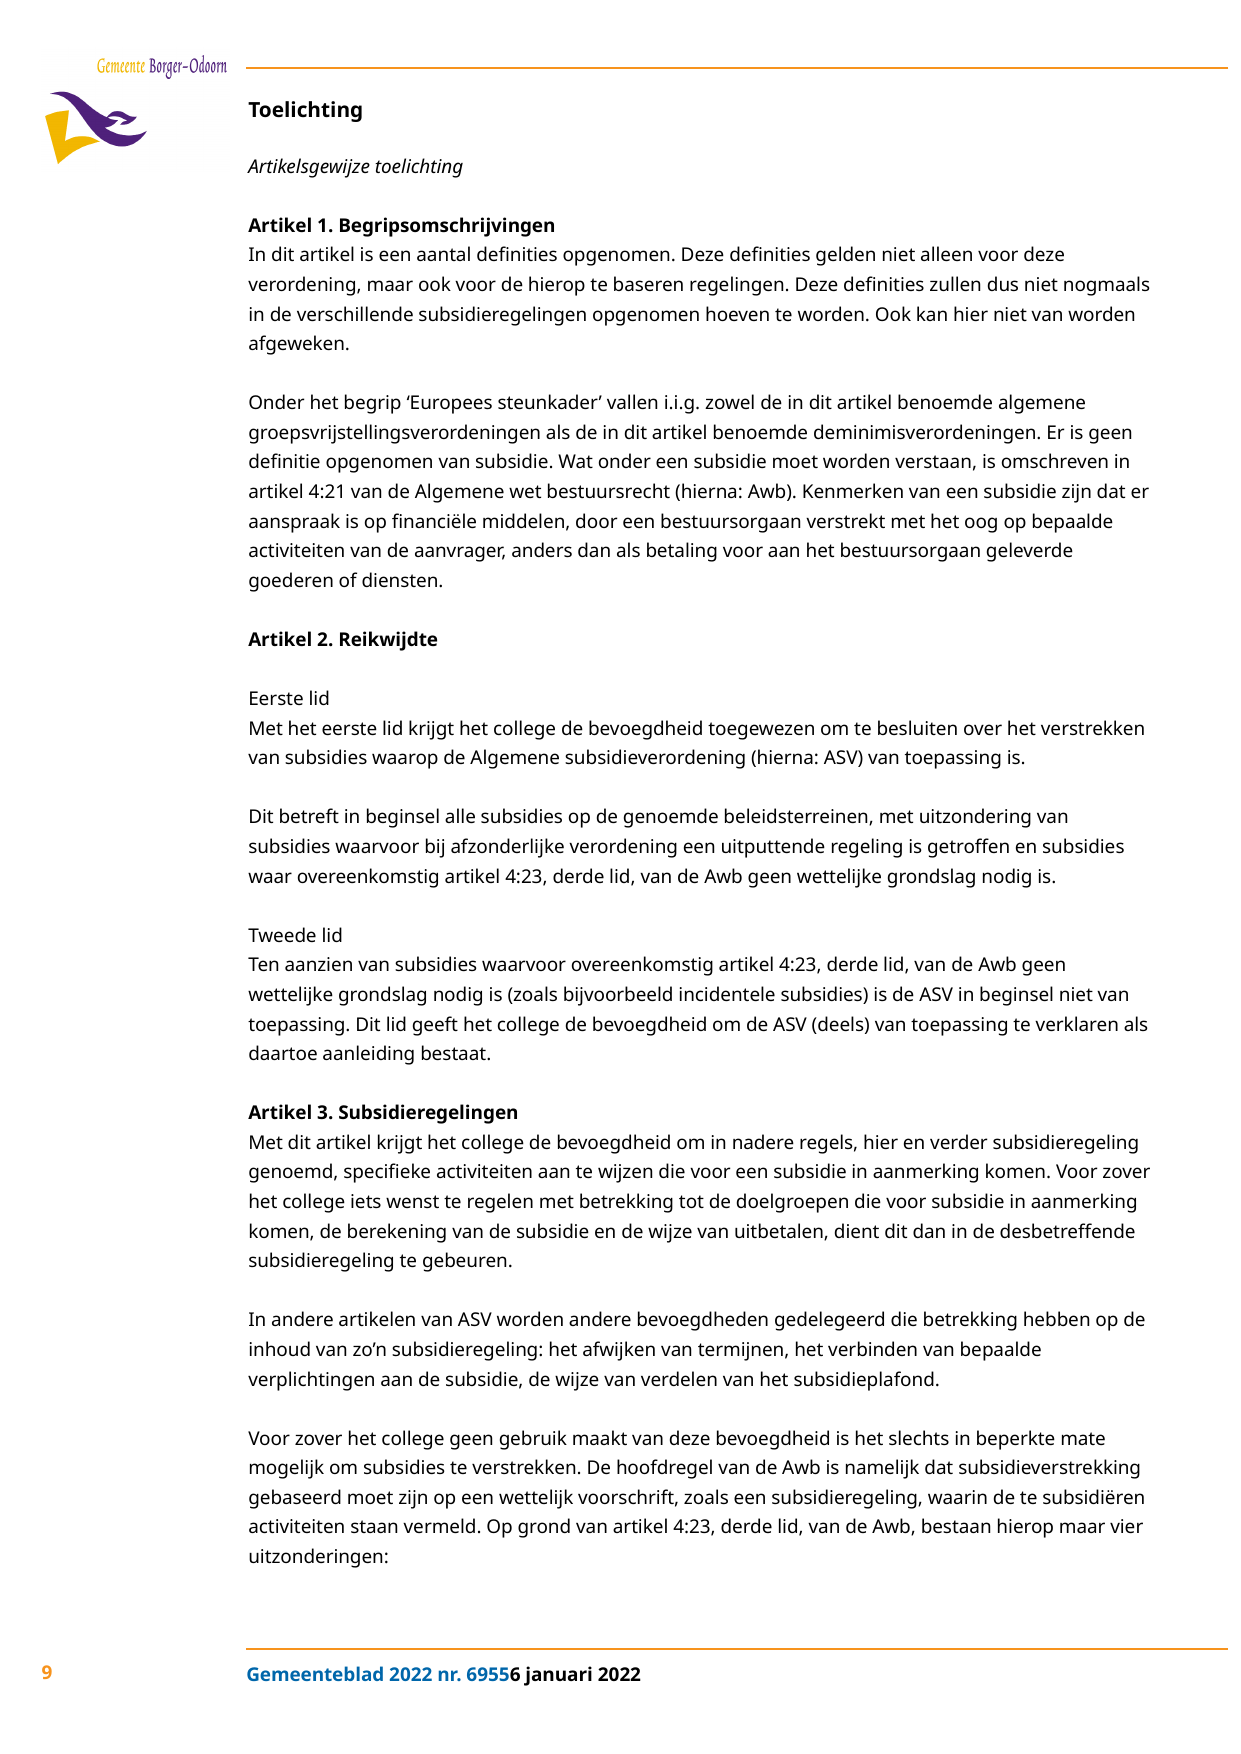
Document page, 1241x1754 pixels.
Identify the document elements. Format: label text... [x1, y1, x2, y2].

text Toelichting [248, 95, 1152, 123]
text Dit betreft in beginsel alle subsidies op de genoemde beleidsterreinen, met uitzondering van subsidies waarvoor bij afzonderlijke verordening een uitputtende regeling is getroffen en subsidies waar overeenkomstig artikel 4:23, derde lid, van de Awb geen wettelijke grondslag nodig is. [248, 804, 1152, 889]
text In andere artikelen van ASV worden andere bevoegdheden gedelegeerd die betrekking hebben op de inhoud van zo’n subsidieregeling: het afwijken van termijnen, het verbinden van bepaalde verplichtingen aan de subsidie, de wijze van verdelen van het subsidieplafond. [248, 1307, 1152, 1392]
text Artikel 1. Begripsomschrijvingen [248, 212, 1152, 238]
text Tweede lid [248, 922, 1152, 948]
text Artikel 2. Reikwijdte [248, 626, 1152, 652]
text Eerste lid [248, 685, 1152, 711]
text Ten aanzien van subsidies waarvoor overeenkomstig artikel 4:23, derde lid, van de Awb geen wettelijke grondslag nodig is (zoals bijvoorbeeld incidentele subsidies) is de ASV in beginsel niet van toepassing. Dit lid geeft het college de bevoegdheid om de ASV (deels) van toepassing te verklaren als daartoe aanleiding bestaat. [248, 952, 1152, 1066]
text Onder het begrip ‘Europees steunkader’ vallen i.i.g. zowel de in dit artikel benoemde algemene groepsvrijstellingsverordeningen als de in dit artikel benoemde deminimisverordeningen. Er is geen definitie opgenomen van subsidie. Wat onder een subsidie moet worden verstaan, is omschreven in artikel 4:21 van de Algemene wet bestuursrecht (hierna: Awb). Kenmerken van een subsidie zijn dat er aanspraak is op financiële middelen, door een bestuursorgaan verstrekt met het oog op bepaalde activiteiten van de aanvrager, anders dan als betaling voor aan het bestuursorgaan geleverde goederen of diensten. [248, 389, 1152, 593]
text Voor zover het college geen gebruik maakt van deze bevoegdheid is het slechts in beperkte mate mogelijk om subsidies te verstrekken. De hoofdregel van de Awb is namelijk dat subsidieverstrekking gebaseerd moet zijn op een wettelijk voorschrift, zoals een subsidieregeling, waarin de te subsidiëren activiteiten staan vermeld. Op grond van artikel 4:23, derde lid, van de Awb, bestaan hierop maar vier uitzonderingen: [248, 1425, 1152, 1569]
picture [41, 47, 231, 172]
text Met dit artikel krijgt het college de bevoegdheid om in nadere regels, hier en verder subsidieregeling genoemd, specifieke activiteiten aan te wijzen die voor een subsidie in aanmerking komen. Voor zover het college iets wenst te regelen met betrekking tot de doelgroepen die voor subsidie in aanmerking komen, de berekening van de subsidie en de wijze van uitbetalen, dient dit dan in de desbetreffende subsidieregeling te gebeuren. [248, 1129, 1152, 1273]
text Met het eerste lid krijgt het college de bevoegdheid toegewezen om te besluiten over het verstrekken van subsidies waarop de Algemene subsidieverordening (hierna: ASV) van toepassing is. [248, 715, 1152, 770]
text Artikel 3. Subsidieregelingen [248, 1099, 1152, 1125]
text In dit artikel is een aantal definities opgenomen. Deze definities gelden niet alleen voor deze verordening, maar ook voor de hierop te baseren regelingen. Deze definities zullen dus niet nogmaals in de verschillende subsidieregelingen opgenomen hoeven te worden. Ook kan hier niet van worden afgeweken. [248, 242, 1152, 356]
text Artikelsgewijze toelichting [248, 153, 1152, 179]
